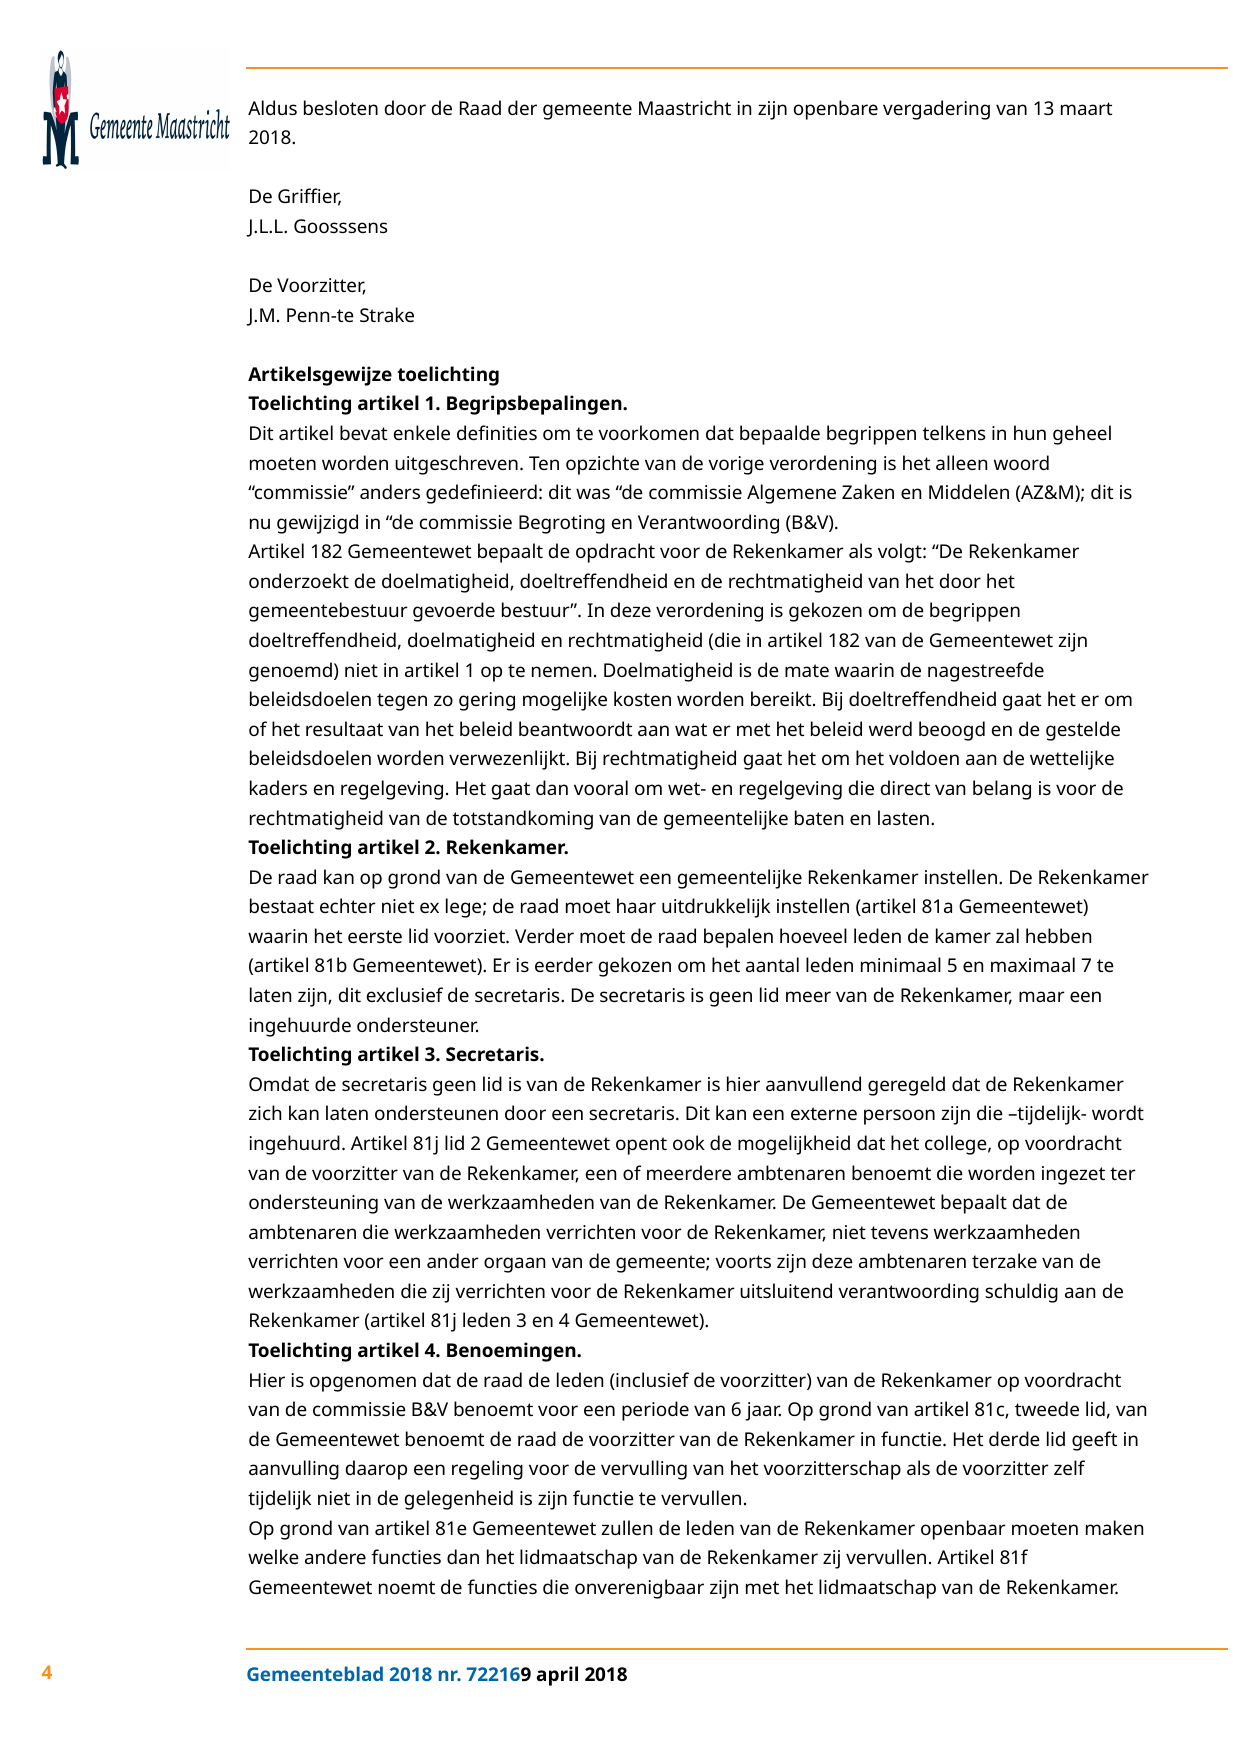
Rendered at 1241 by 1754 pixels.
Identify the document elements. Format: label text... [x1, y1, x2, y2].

text Op grond van artikel 81e Gemeentewet zullen de leden van de Rekenkamer openbaar moeten maken welke andere functies dan het lidmaatschap van de Rekenkamer zij vervullen. Artikel 81f Gemeentewet noemt de functies die onverenigbaar zijn met het lidmaatschap van de Rekenkamer. [248, 1515, 1152, 1600]
text Toelichting artikel 4. Benoemingen. [248, 1337, 1152, 1363]
text De Voorzitter, [248, 272, 1152, 298]
text De Griffier, [248, 183, 1152, 209]
text Toelichting artikel 2. Rekenkamer. [248, 834, 1152, 860]
text Artikelsgewijze toelichting [248, 361, 1152, 387]
text Toelichting artikel 1. Begripsbepalingen. [248, 391, 1152, 416]
text Aldus besloten door de Raad der gemeente Maastricht in zijn openbare vergadering van 13 maart 2018. [248, 95, 1152, 150]
text De raad kan op grond van de Gemeentewet een gemeentelijke Rekenkamer instellen. De Rekenkamer bestaat echter niet ex lege; de raad moet haar uitdrukkelijk instellen (artikel 81a Gemeentewet) waarin het eerste lid voorziet. Verder moet de raad bepalen hoeveel leden de kamer zal hebben (artikel 81b Gemeentewet). Er is eerder gekozen om het aantal leden minimaal 5 en maximaal 7 te laten zijn, dit exclusief de secretaris. De secretaris is geen lid meer van de Rekenkamer, maar een ingehuurde ondersteuner. [248, 864, 1152, 1038]
text Toelichting artikel 3. Secretaris. [248, 1041, 1152, 1067]
text Omdat de secretaris geen lid is van de Rekenkamer is hier aanvullend geregeld dat de Rekenkamer zich kan laten ondersteunen door een secretaris. Dit kan een externe persoon zijn die –tijdelijk- wordt ingehuurd. Artikel 81j lid 2 Gemeentewet opent ook de mogelijkheid dat het college, op voordracht van de voorzitter van de Rekenkamer, een of meerdere ambtenaren benoemt die worden ingezet ter ondersteuning van de werkzaamheden van de Rekenkamer. De Gemeentewet bepaalt dat de ambtenaren die werkzaamheden verrichten voor de Rekenkamer, niet tevens werkzaamheden verrichten voor een ander orgaan van de gemeente; voorts zijn deze ambtenaren terzake van de werkzaamheden die zij verrichten voor de Rekenkamer uitsluitend verantwoording schuldig aan de Rekenkamer (artikel 81j leden 3 en 4 Gemeentewet). [248, 1071, 1152, 1333]
text Artikel 182 Gemeentewet bepaalt de opdracht voor de Rekenkamer als volgt: “De Rekenkamer onderzoekt de doelmatigheid, doeltreffendheid en de rechtmatigheid van het door het gemeentebestuur gevoerde bestuur”. In deze verordening is gekozen om de begrippen doeltreffendheid, doelmatigheid en rechtmatigheid (die in artikel 182 van de Gemeentewet zijn genoemd) niet in artikel 1 op te nemen. Doelmatigheid is de mate waarin de nagestreefde beleidsdoelen tegen zo gering mogelijke kosten worden bereikt. Bij doeltreffendheid gaat het er om of het resultaat van het beleid beantwoordt aan wat er met het beleid werd beoogd en de gestelde beleidsdoelen worden verwezenlijkt. Bij rechtmatigheid gaat het om het voldoen aan de wettelijke kaders en regelgeving. Het gaat dan vooral om wet- en regelgeving die direct van belang is voor de rechtmatigheid van de totstandkoming van de gemeentelijke baten en lasten. [248, 538, 1152, 831]
text J.L.L. Goosssens [248, 213, 1152, 239]
text J.M. Penn-te Strake [248, 302, 1152, 328]
picture [41, 47, 231, 172]
text Dit artikel bevat enkele definities om te voorkomen dat bepaalde begrippen telkens in hun geheel moeten worden uitgeschreven. Ten opzichte van de vorige verordening is het alleen woord “commissie” anders gedefinieerd: dit was “de commissie Algemene Zaken en Middelen (AZ&M); dit is nu gewijzigd in “de commissie Begroting en Verantwoording (B&V). [248, 420, 1152, 535]
text Hier is opgenomen dat de raad de leden (inclusief de voorzitter) van de Rekenkamer op voordracht van de commissie B&V benoemt voor een periode van 6 jaar. Op grond van artikel 81c, tweede lid, van de Gemeentewet benoemt de raad de voorzitter van de Rekenkamer in functie. Het derde lid geeft in aanvulling daarop een regeling voor de vervulling van het voorzitterschap als de voorzitter zelf tijdelijk niet in de gelegenheid is zijn functie te vervullen. [248, 1367, 1152, 1511]
